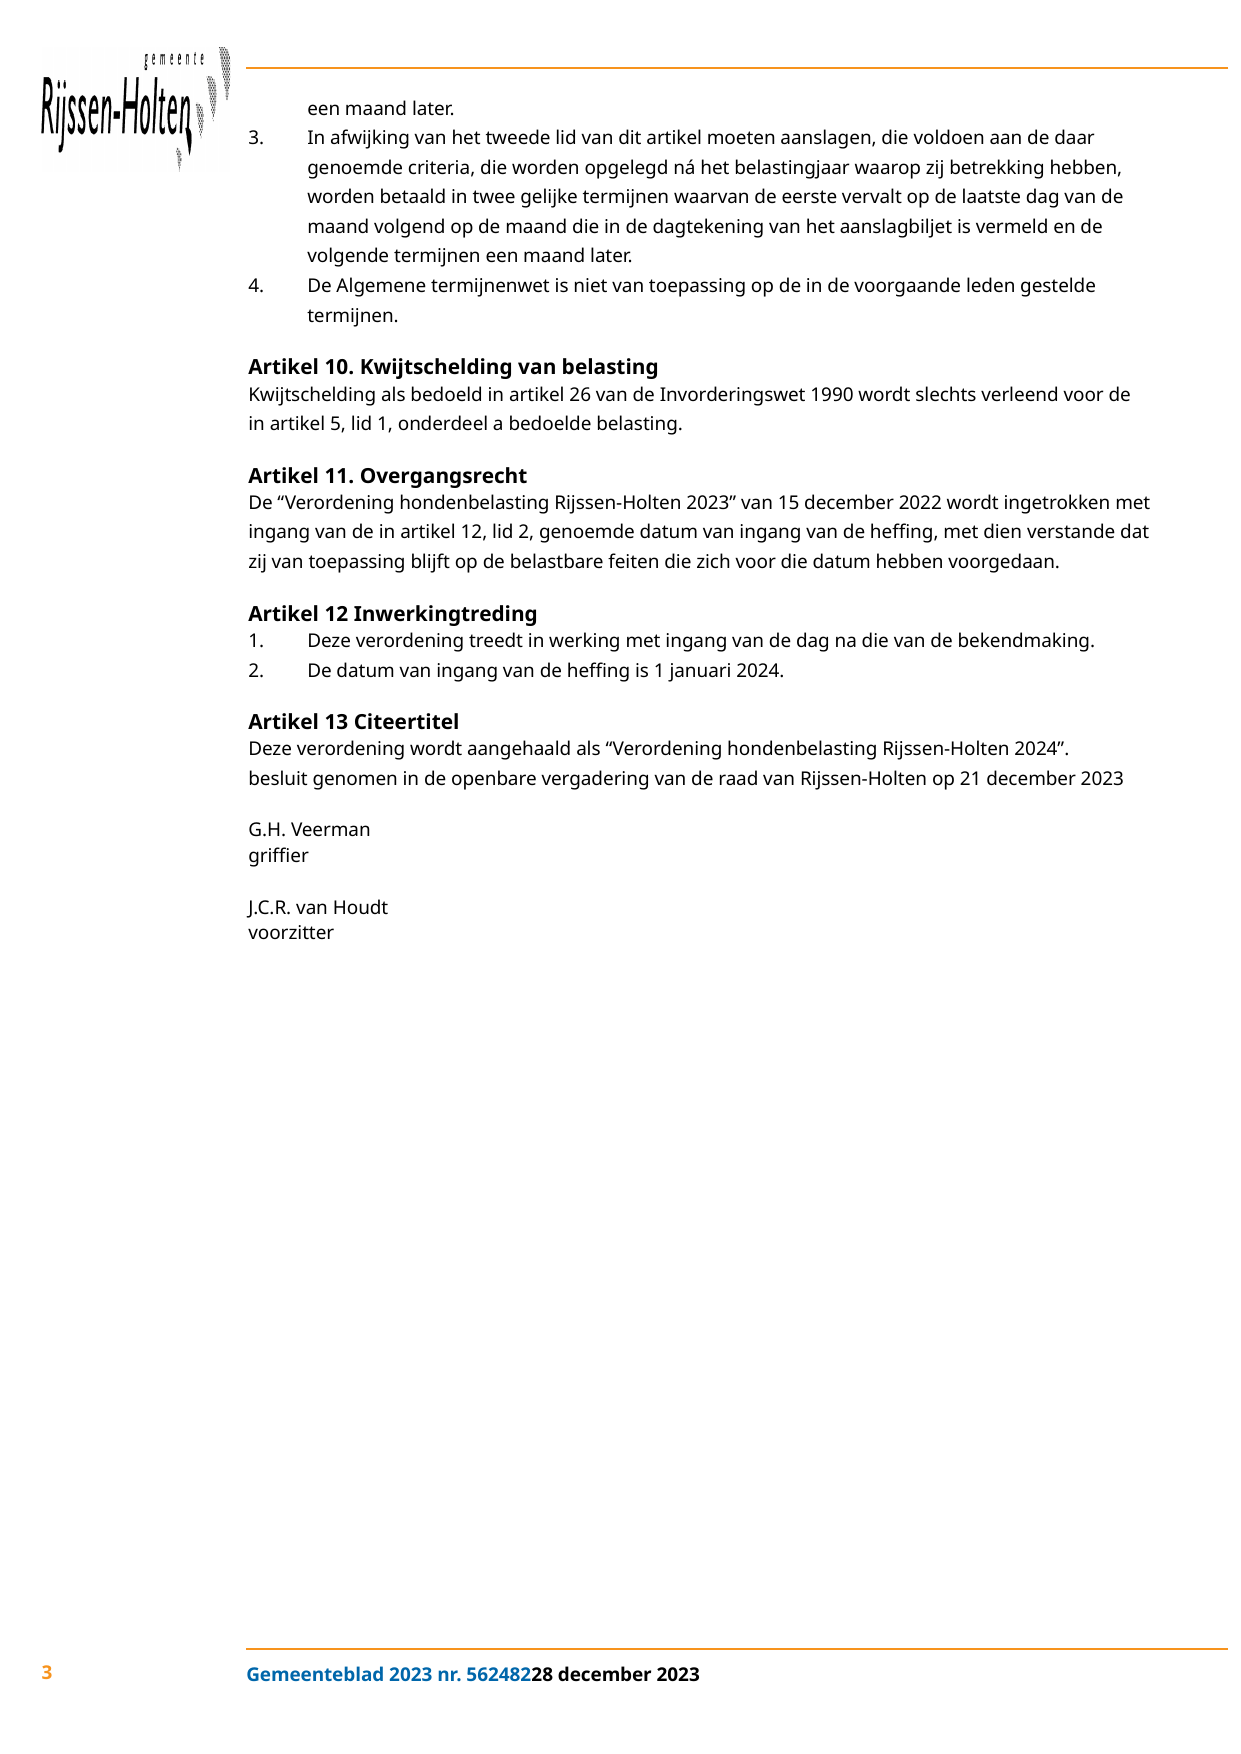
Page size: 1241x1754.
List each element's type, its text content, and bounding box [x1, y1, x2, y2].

text J.C.R. van Houdt [248, 894, 1152, 919]
list In afwijking van het tweede lid van dit artikel moeten aanslagen, die voldoen aan de daar genoemde criteria, die worden opgelegd ná het belastingjaar waarop zij betrekking hebben, worden betaald in twee gelijke termijnen waarvan de eerste vervalt op de laatste dag van de maand volgend op de maand die in de dagtekening van het aanslagbiljet is vermeld en de volgende termijnen een maand later. [248, 124, 1152, 268]
picture [41, 47, 231, 172]
text Artikel 13 Citeertitel [248, 707, 1152, 736]
text besluit genomen in de openbare vergadering van de raad van Rijssen-Holten op 21 december 2023 [248, 765, 1152, 791]
text De “Verordening hondenbelasting Rijssen-Holten 2023” van 15 december 2022 wordt ingetrokken met ingang van de in artikel 12, lid 2, genoemde datum van ingang van de heffing, met dien verstande dat zij van toepassing blijft op de belastbare feiten die zich voor die datum hebben voorgedaan. [248, 489, 1152, 574]
text Artikel 10. Kwijtschelding van belasting [248, 352, 1152, 381]
text Kwijtschelding als bedoeld in artikel 26 van de Invorderingswet 1990 wordt slechts verleend voor de in artikel 5, lid 1, onderdeel a bedoelde belasting. [248, 381, 1152, 436]
list Deze verordening treedt in werking met ingang van de dag na die van de bekendmaking. [248, 627, 1152, 653]
text griffier [248, 842, 1152, 868]
text Artikel 11. Overgangsrecht [248, 461, 1152, 489]
list De datum van ingang van de heffing is 1 januari 2024. [248, 657, 1152, 682]
list een maand later. [248, 95, 1152, 121]
text G.H. Veerman [248, 817, 1152, 842]
text Deze verordening wordt aangehaald als “Verordening hondenbelasting Rijssen-Holten 2024”. [248, 736, 1152, 761]
list De Algemene termijnenwet is niet van toepassing op de in de voorgaande leden gestelde termijnen. [248, 272, 1152, 328]
text Artikel 12 Inwerkingtreding [248, 599, 1152, 627]
text voorzitter [248, 919, 1152, 945]
